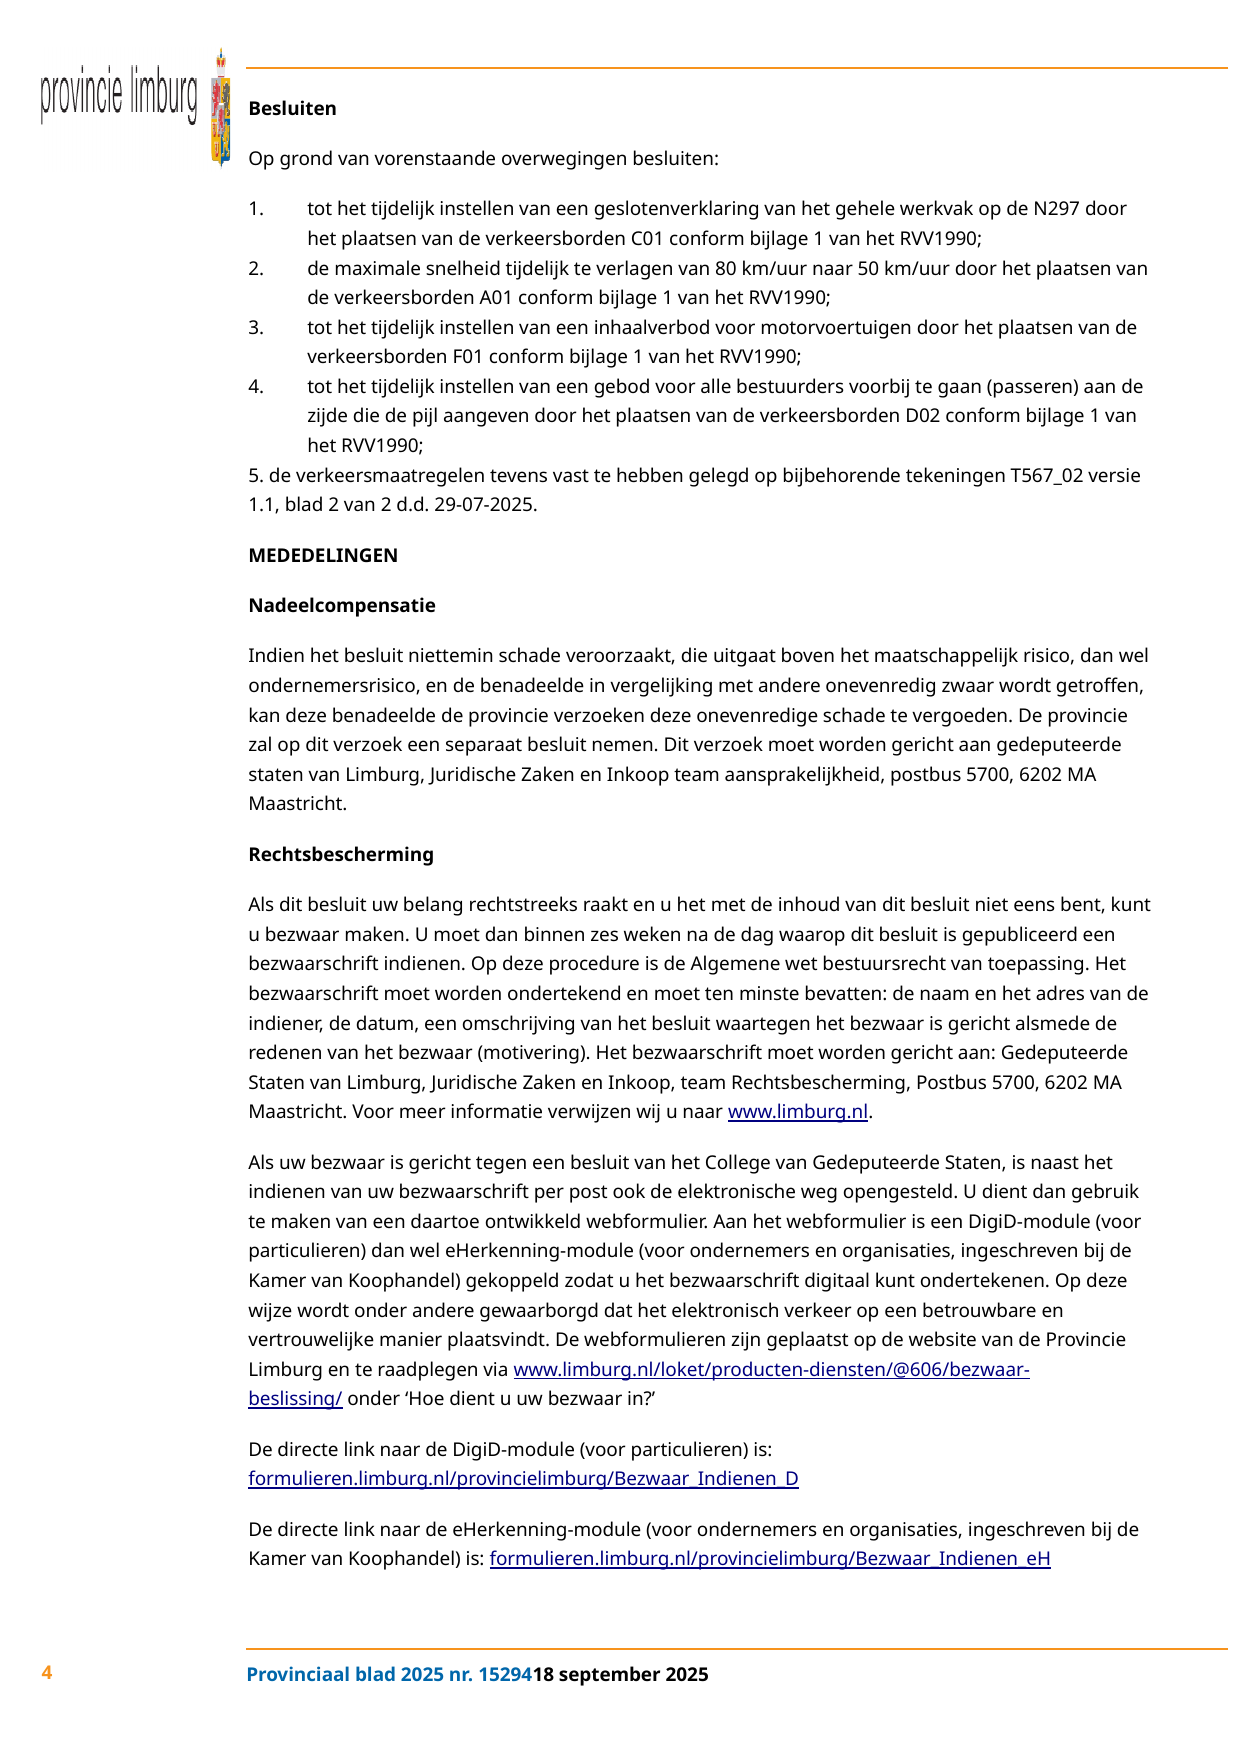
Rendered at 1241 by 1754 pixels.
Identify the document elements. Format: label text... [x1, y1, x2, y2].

text 5. de verkeersmaatregelen tevens vast te hebben gelegd op bijbehorende tekeningen T567_02 versie 1.1, blad 2 van 2 d.d. 29-07-2025. [248, 462, 1152, 517]
text Als dit besluit uw belang rechtstreeks raakt en u het met de inhoud van dit besluit niet eens bent, kunt u bezwaar maken. U moet dan binnen zes weken na de dag waarop dit besluit is gepubliceerd een bezwaarschrift indienen. Op deze procedure is de Algemene wet bestuursrecht van toepassing. Het bezwaarschrift moet worden ondertekend en moet ten minste bevatten: de naam en het adres van de indiener, de datum, een omschrijving van het besluit waartegen het bezwaar is gericht alsmede de redenen van het bezwaar (motivering). Het bezwaarschrift moet worden gericht aan: Gedeputeerde Staten van Limburg, Juridische Zaken en Inkoop, team Rechtsbescherming, Postbus 5700, 6202 MA Maastricht. Voor meer informatie verwijzen wij u naar www.limburg.nl. [248, 891, 1152, 1124]
list de maximale snelheid tijdelijk te verlagen van 80 km/uur naar 50 km/uur door het plaatsen van de verkeersborden A01 conform bijlage 1 van het RVV1990; [248, 255, 1152, 310]
text Op grond van vorenstaande overwegingen besluiten: [248, 145, 1152, 171]
list tot het tijdelijk instellen van een geslotenverklaring van het gehele werkvak op de N297 door het plaatsen van de verkeersborden C01 conform bijlage 1 van het RVV1990; [248, 196, 1152, 251]
text De directe link naar de eHerkenning-module (voor ondernemers en organisaties, ingeschreven bij de Kamer van Koophandel) is: formulieren.limburg.nl/provincielimburg/Bezwaar_Indienen_eH [248, 1516, 1152, 1571]
list tot het tijdelijk instellen van een inhaalverbod voor motorvoertuigen door het plaatsen van de verkeersborden F01 conform bijlage 1 van het RVV1990; [248, 314, 1152, 369]
text Indien het besluit niettemin schade veroorzaakt, die uitgaat boven het maatschappelijk risico, dan wel ondernemersrisico, en de benadeelde in vergelijking met andere onevenredig zwaar wordt getroffen, kan deze benadeelde de provincie verzoeken deze onevenredige schade te vergoeden. De provincie zal op dit verzoek een separaat besluit nemen. Dit verzoek moet worden gericht aan gedeputeerde staten van Limburg, Juridische Zaken en Inkoop team aansprakelijkheid, postbus 5700, 6202 MA Maastricht. [248, 643, 1152, 816]
picture [41, 47, 231, 172]
text De directe link naar de DigiD-module (voor particulieren) is: formulieren.limburg.nl/provincielimburg/Bezwaar_Indienen_D [248, 1436, 1152, 1491]
text Nadeelcompensatie [248, 592, 1152, 618]
list tot het tijdelijk instellen van een gebod voor alle bestuurders voorbij te gaan (passeren) aan de zijde die de pijl aangeven door het plaatsen van de verkeersborden D02 conform bijlage 1 van het RVV1990; [248, 373, 1152, 458]
text Rechtsbescherming [248, 841, 1152, 867]
text MEDEDELINGEN [248, 542, 1152, 568]
text Besluiten [248, 95, 1152, 121]
text Als uw bezwaar is gericht tegen een besluit van het College van Gedeputeerde Staten, is naast het indienen van uw bezwaarschrift per post ook de elektronische weg opengesteld. U dient dan gebruik te maken van een daartoe ontwikkeld webformulier. Aan het webformulier is een DigiD-module (voor particulieren) dan wel eHerkenning-module (voor ondernemers en organisaties, ingeschreven bij de Kamer van Koophandel) gekoppeld zodat u het bezwaarschrift digitaal kunt ondertekenen. Op deze wijze wordt onder andere gewaarborgd dat het elektronisch verkeer op een betrouwbare en vertrouwelijke manier plaatsvindt. De webformulieren zijn geplaatst op de website van de Provincie Limburg en te raadplegen via www.limburg.nl/loket/producten-diensten/@606/bezwaar-beslissing/ onder ‘Hoe dient u uw bezwaar in?’ [248, 1149, 1152, 1411]
